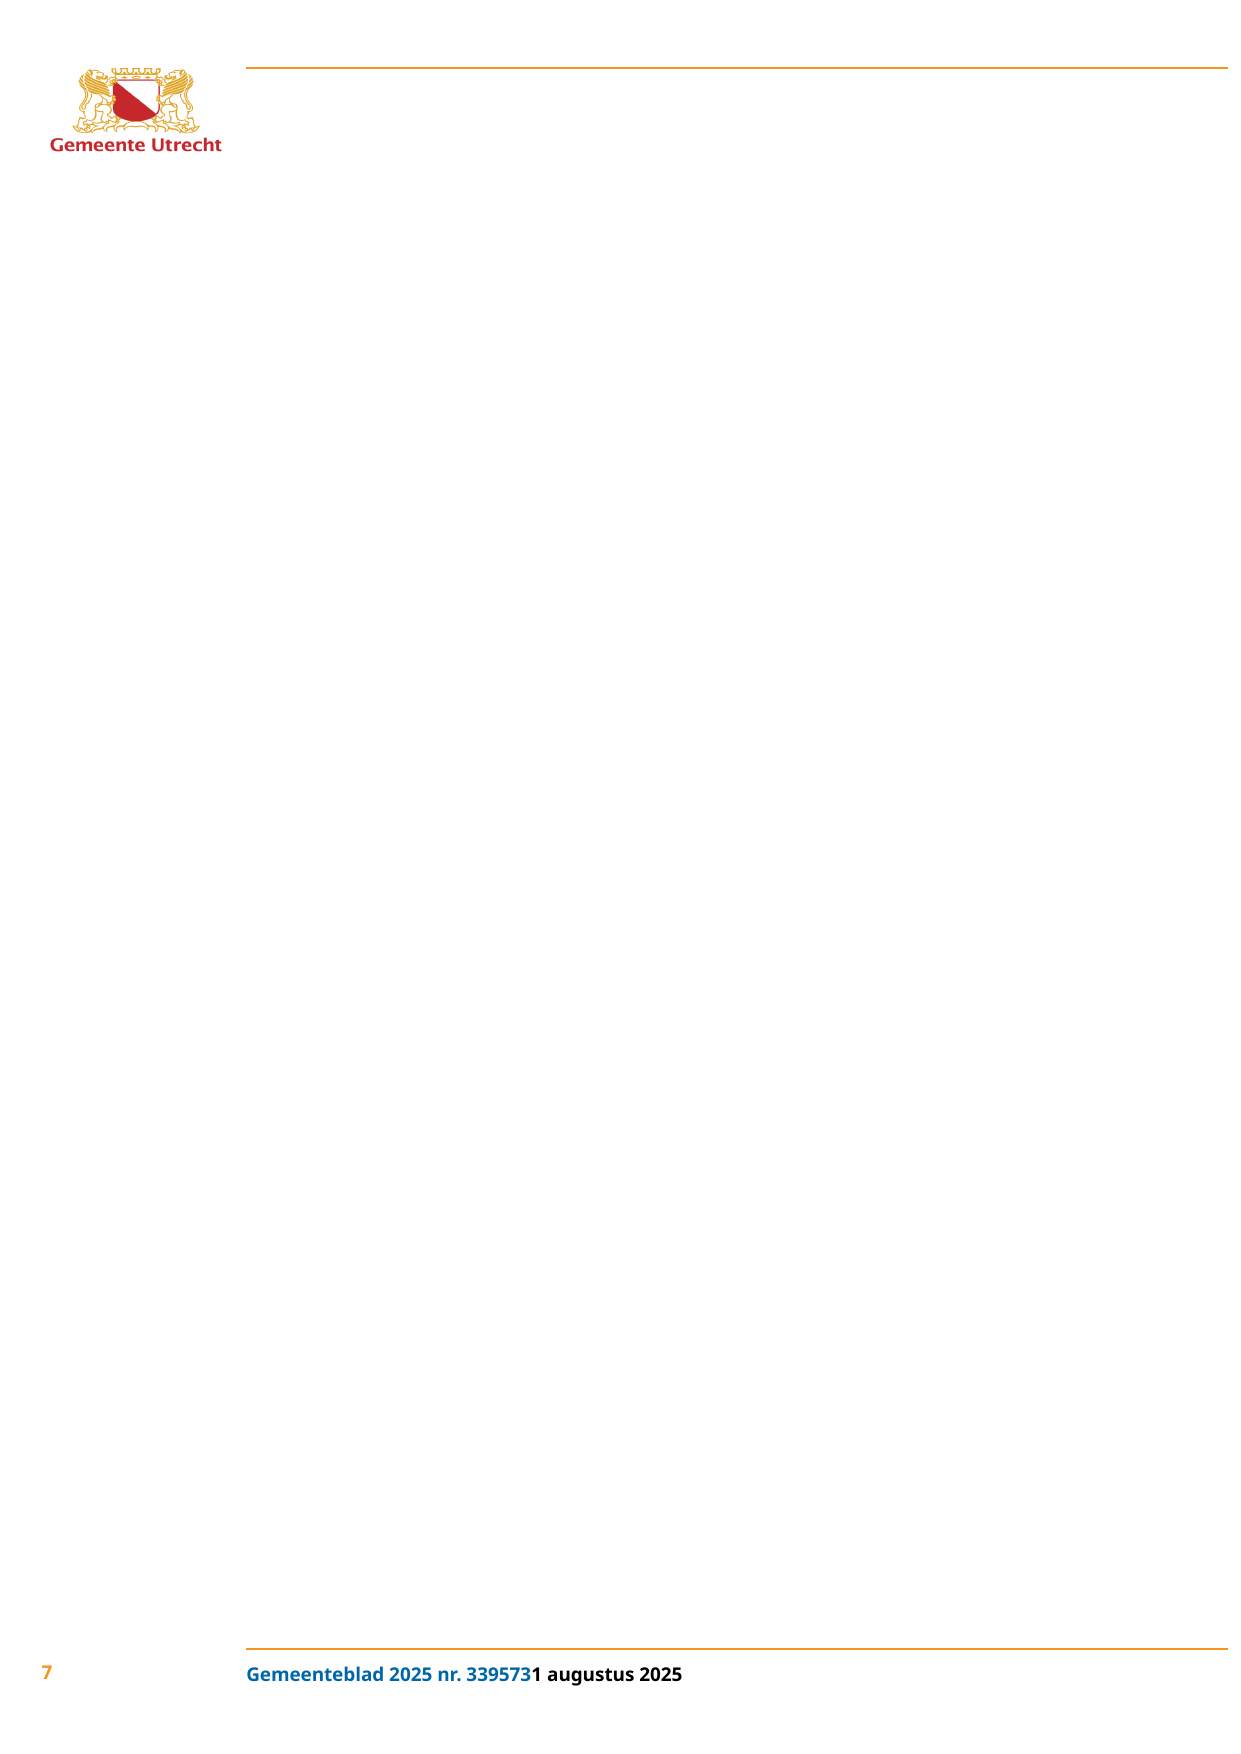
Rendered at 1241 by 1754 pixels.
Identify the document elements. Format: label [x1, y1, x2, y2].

picture [41, 47, 231, 172]
